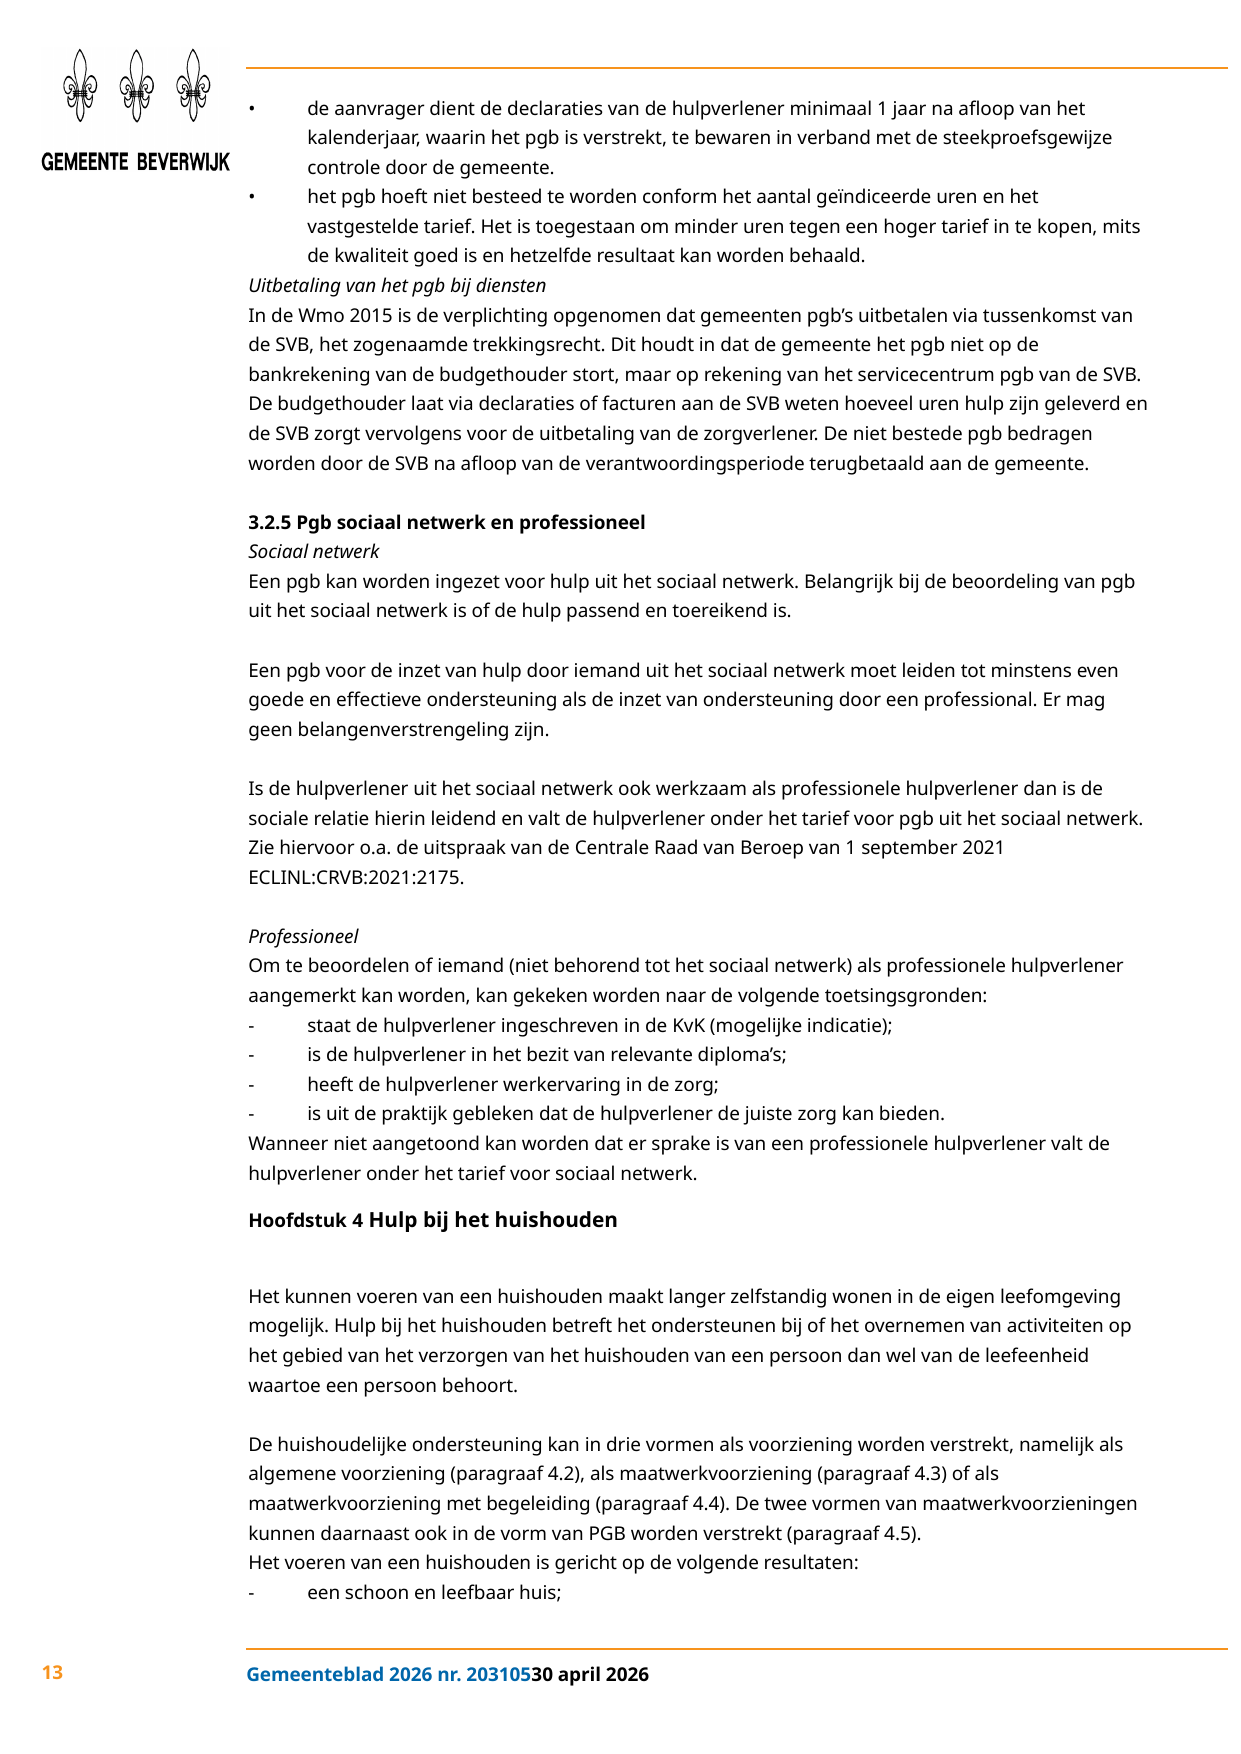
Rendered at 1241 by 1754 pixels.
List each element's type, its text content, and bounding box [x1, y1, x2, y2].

list staat de hulpverlener ingeschreven in de KvK (mogelijke indicatie); [248, 1012, 1152, 1038]
text Om te beoordelen of iemand (niet behorend tot het sociaal netwerk) als professionele hulpverlener aangemerkt kan worden, kan gekeken worden naar de volgende toetsingsgronden: [248, 953, 1152, 1008]
text De huishoudelijke ondersteuning kan in drie vormen als voorziening worden verstrekt, namelijk als algemene voorziening (paragraaf 4.2), als maatwerkvoorziening (paragraaf 4.3) of als maatwerkvoorziening met begeleiding (paragraaf 4.4). De twee vormen van maatwerkvoorzieningen kunnen daarnaast ook in de vorm van PGB worden verstrekt (paragraaf 4.5). [248, 1431, 1152, 1546]
text Een pgb kan worden ingezet voor hulp uit het sociaal netwerk. Belangrijk bij de beoordeling van pgb uit het sociaal netwerk is of de hulp passend en toereikend is. [248, 568, 1152, 623]
list een schoon en leefbaar huis; [248, 1579, 1152, 1605]
picture [41, 47, 231, 172]
text In de Wmo 2015 is de verplichting opgenomen dat gemeenten pgb’s uitbetalen via tussenkomst van de SVB, het zogenaamde trekkingsrecht. Dit houdt in dat de gemeente het pgb niet op de bankrekening van de budgethouder stort, maar op rekening van het servicecentrum pgb van de SVB. De budgethouder laat via declaraties of facturen aan de SVB weten hoeveel uren hulp zijn geleverd en de SVB zorgt vervolgens voor de uitbetaling van de zorgverlener. De niet bestede pgb bedragen worden door de SVB na afloop van de verantwoordingsperiode terugbetaald aan de gemeente. [248, 302, 1152, 476]
text Professioneel [248, 923, 1152, 949]
text Is de hulpverlener uit het sociaal netwerk ook werkzaam als professionele hulpverlener dan is de sociale relatie hierin leidend en valt de hulpverlener onder het tarief voor pgb uit het sociaal netwerk. Zie hiervoor o.a. de uitspraak van de Centrale Raad van Beroep van 1 september 2021 ECLINL:CRVB:2021:2175. [248, 775, 1152, 890]
text Sociaal netwerk [248, 538, 1152, 564]
text Uitbetaling van het pgb bij diensten [248, 272, 1152, 298]
text Hoofdstuk 4 Hulp bij het huishouden [248, 1205, 1152, 1234]
list de aanvrager dient de declaraties van de hulpverlener minimaal 1 jaar na afloop van het kalenderjaar, waarin het pgb is verstrekt, te bewaren in verband met de steekproefsgewijze controle door de gemeente. [248, 95, 1152, 180]
list is de hulpverlener in het bezit van relevante diploma’s; [248, 1041, 1152, 1067]
text 3.2.5 Pgb sociaal netwerk en professioneel [248, 509, 1152, 535]
text Het voeren van een huishouden is gericht op de volgende resultaten: [248, 1549, 1152, 1575]
list is uit de praktijk gebleken dat de hulpverlener de juiste zorg kan bieden. [248, 1101, 1152, 1126]
text Wanneer niet aangetoond kan worden dat er sprake is van een professionele hulpverlener valt de hulpverlener onder het tarief voor sociaal netwerk. [248, 1130, 1152, 1186]
text Een pgb voor de inzet van hulp door iemand uit het sociaal netwerk moet leiden tot minstens even goede en effectieve ondersteuning als de inzet van ondersteuning door een professional. Er mag geen belangenverstrengeling zijn. [248, 657, 1152, 742]
list het pgb hoeft niet besteed te worden conform het aantal geïndiceerde uren en het vastgestelde tarief. Het is toegestaan om minder uren tegen een hoger tarief in te kopen, mits de kwaliteit goed is en hetzelfde resultaat kan worden behaald. [248, 183, 1152, 268]
list heeft de hulpverlener werkervaring in de zorg; [248, 1071, 1152, 1097]
text Het kunnen voeren van een huishouden maakt langer zelfstandig wonen in de eigen leefomgeving mogelijk. Hulp bij het huishouden betreft het ondersteunen bij of het overnemen van activiteiten op het gebied van het verzorgen van het huishouden van een persoon dan wel van de leefeenheid waartoe een persoon behoort. [248, 1283, 1152, 1398]
